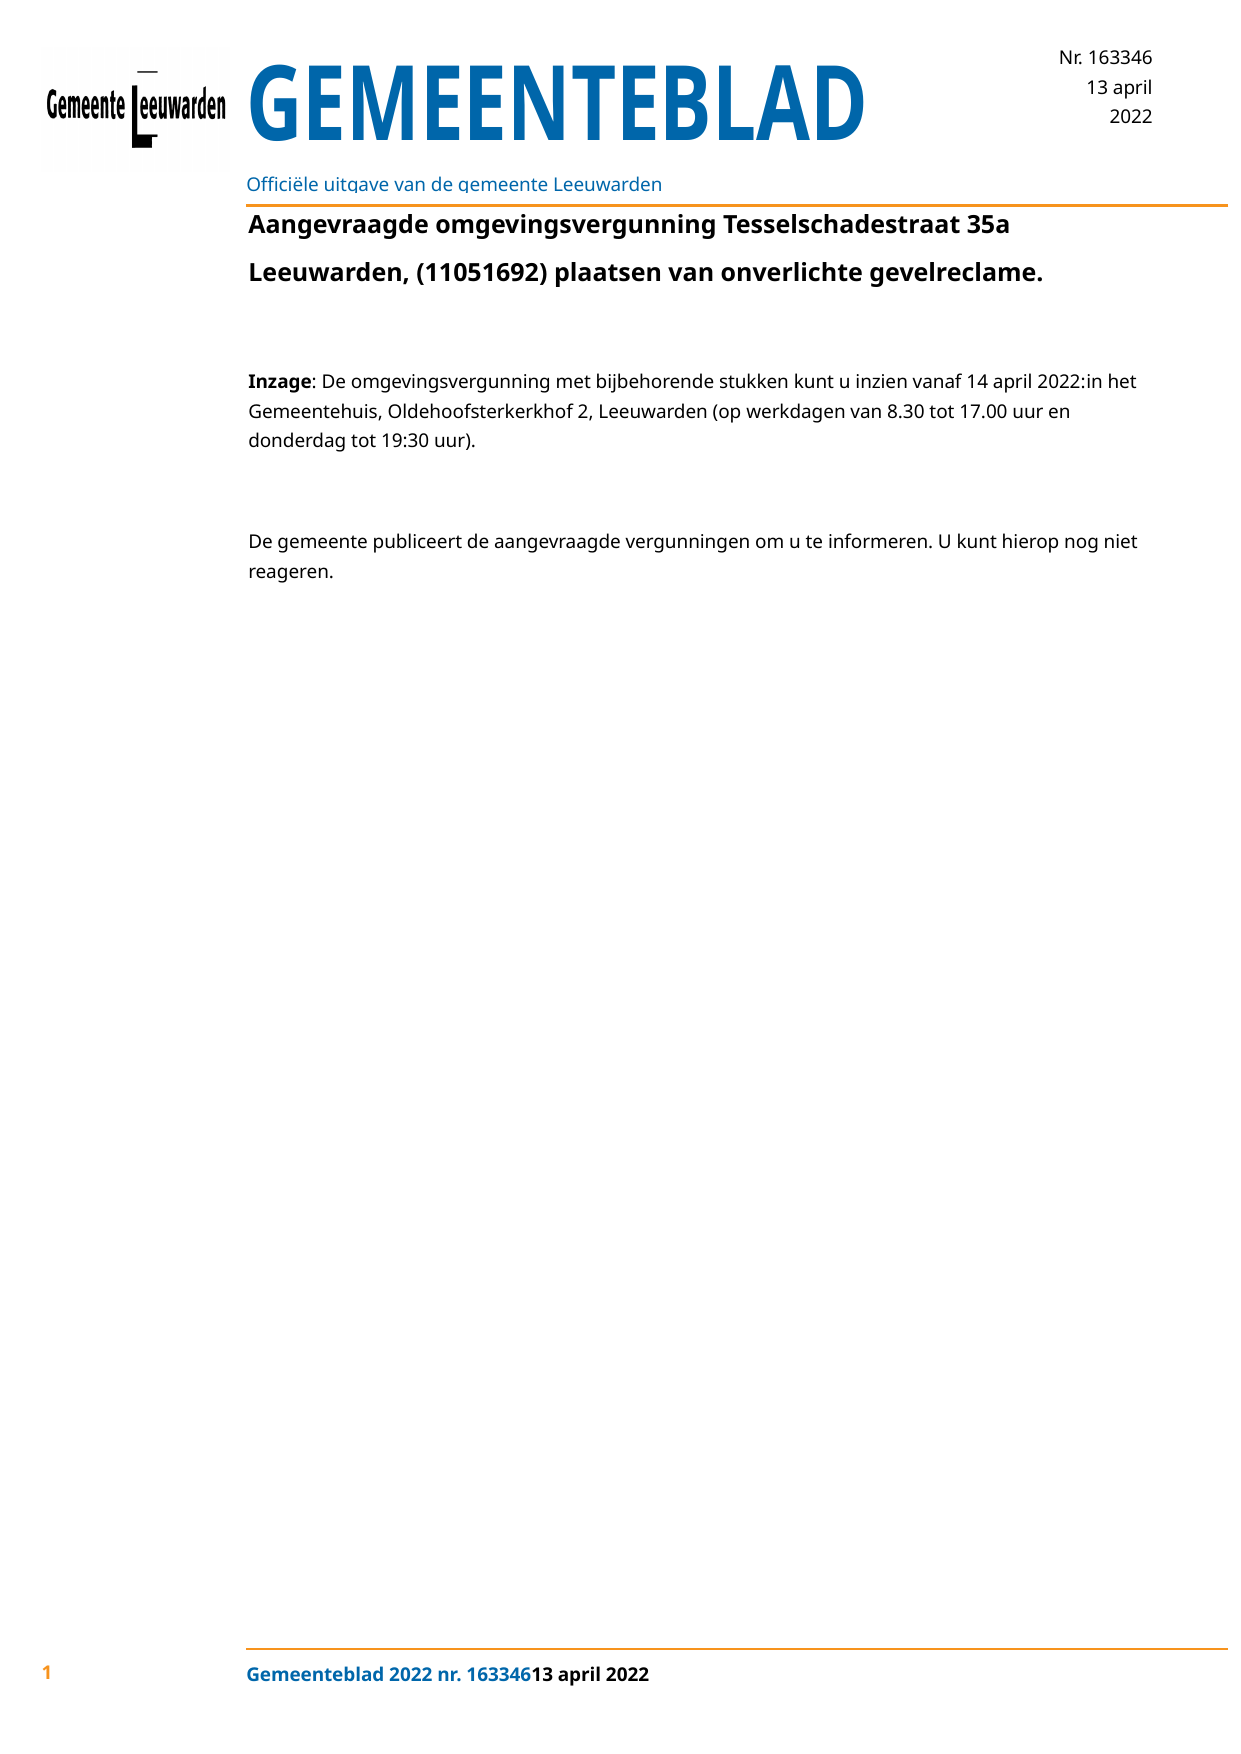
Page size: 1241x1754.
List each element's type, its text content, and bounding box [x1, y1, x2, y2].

text Aangevraagde omgevingsvergunning Tesselschadestraat 35a Leeuwarden, (11051692) plaatsen van onverlichte gevelreclame. [248, 207, 1152, 288]
text De gemeente publiceert de aangevraagde vergunningen om u te informeren. U kunt hierop nog niet reageren. [248, 528, 1152, 584]
text Inzage: De omgevingsvergunning met bijbehorende stukken kunt u inzien vanaf 14 april 2022:in het Gemeentehuis, Oldehoofsterkerkhof 2, Leeuwarden (op werkdagen van 8.30 tot 17.00 uur en donderdag tot 19:30 uur). [248, 368, 1152, 453]
picture [41, 47, 231, 172]
